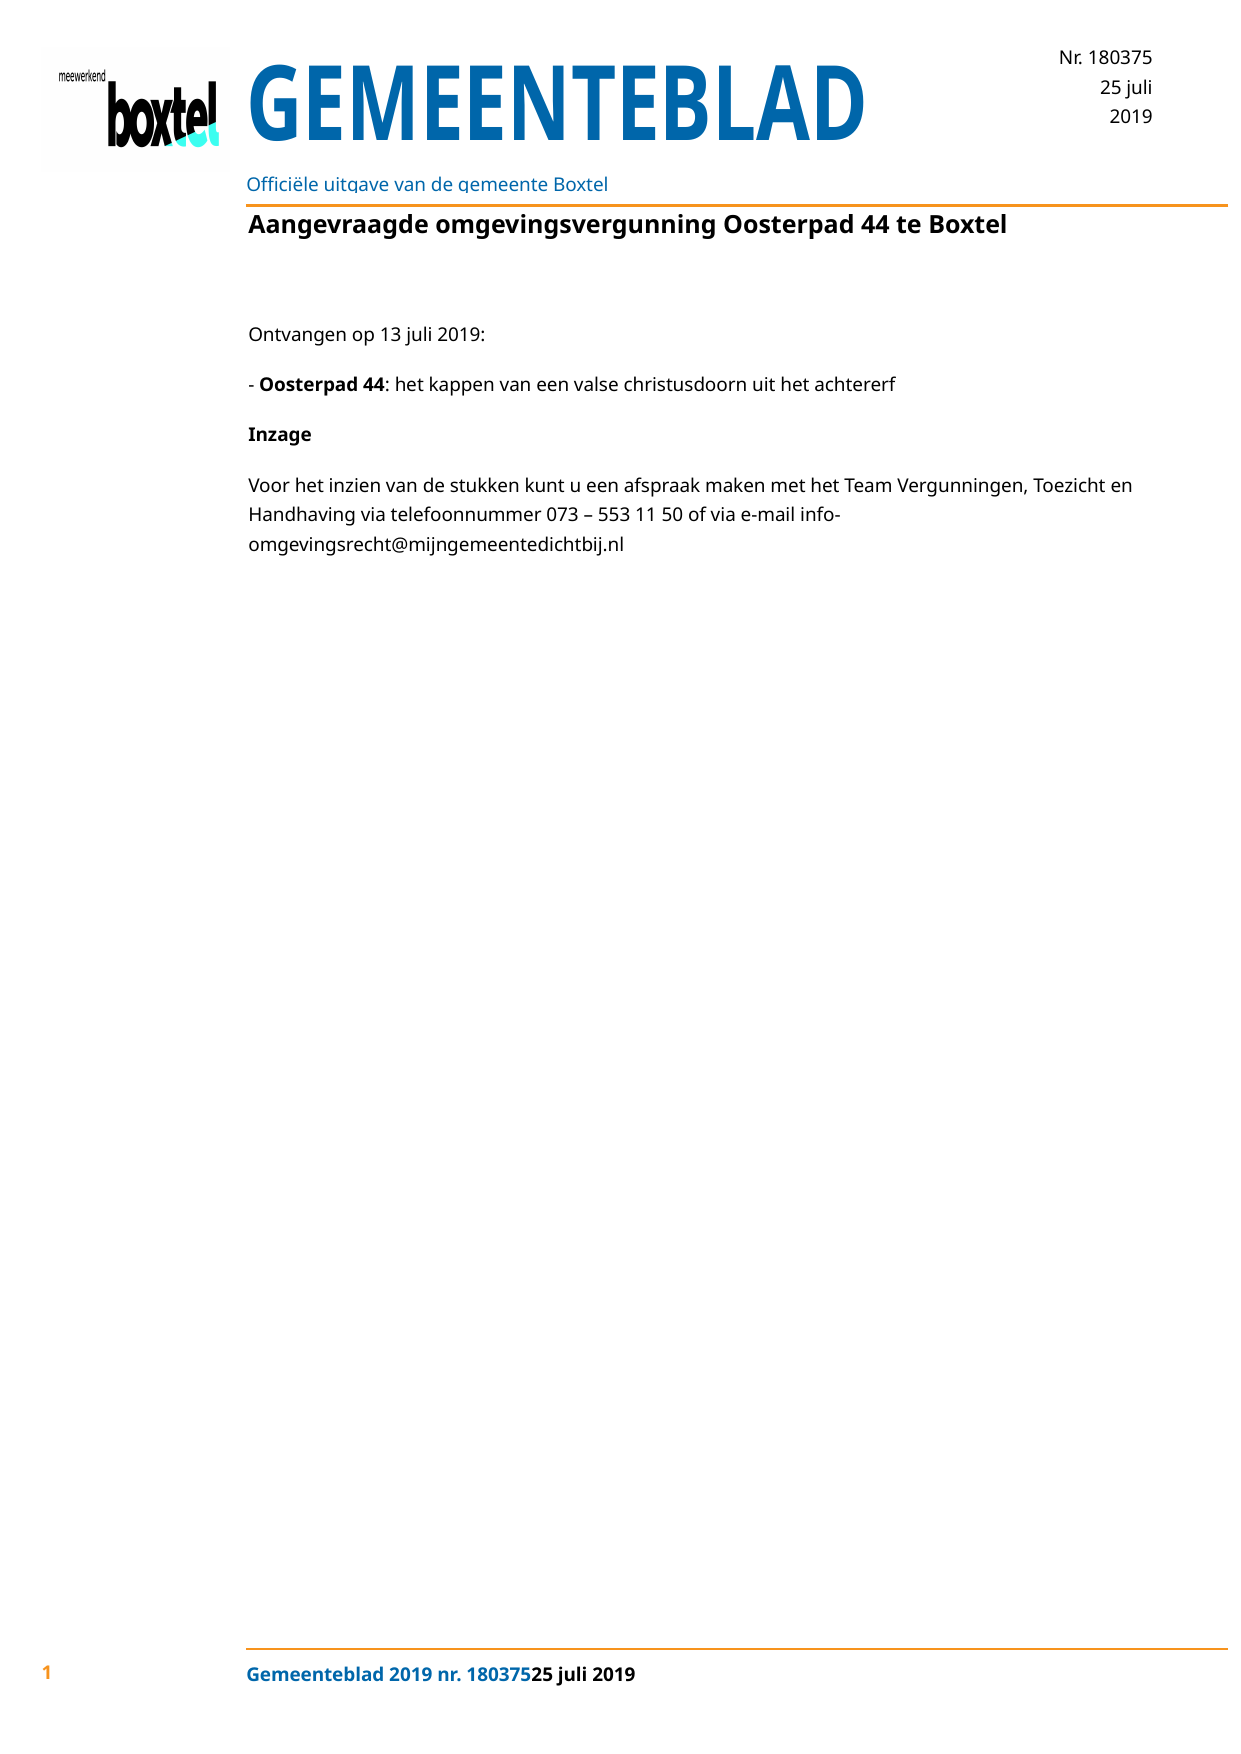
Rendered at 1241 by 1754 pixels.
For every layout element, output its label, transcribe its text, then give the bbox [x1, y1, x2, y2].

picture [41, 47, 231, 172]
text - Oosterpad 44: het kappen van een valse christusdoorn uit het achtererf [248, 371, 1152, 397]
text Ontvangen op 13 juli 2019: [248, 321, 1152, 346]
text Aangevraagde omgevingsvergunning Oosterpad 44 te Boxtel [248, 207, 1152, 241]
text Voor het inzien van de stukken kunt u een afspraak maken met het Team Vergunningen, Toezicht en Handhaving via telefoonnummer 073 – 553 11 50 of via e-mail info-omgevingsrecht@mijngemeentedichtbij.nl [248, 472, 1152, 557]
text Inzage [248, 422, 1152, 447]
